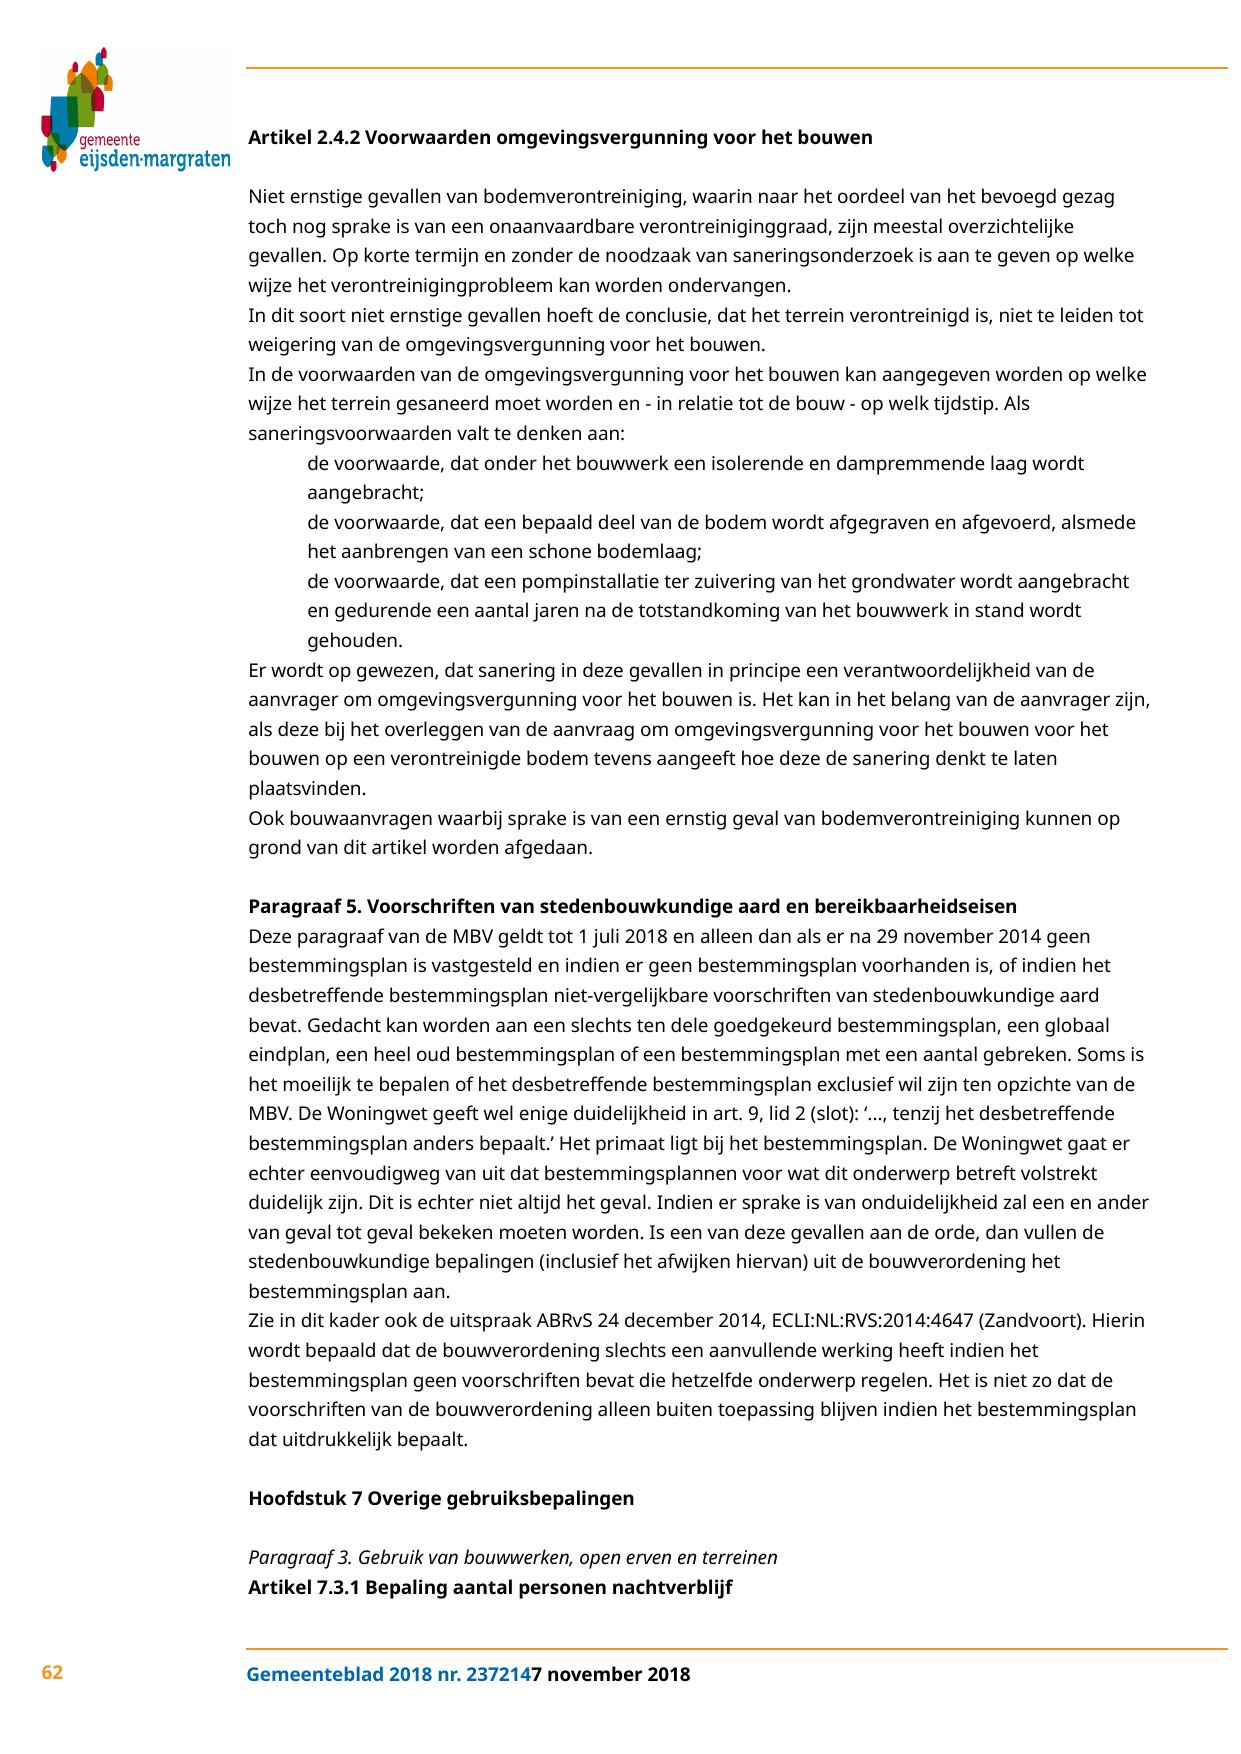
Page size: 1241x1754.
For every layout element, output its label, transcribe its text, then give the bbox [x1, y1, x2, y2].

text Hoofdstuk 7 Overige gebruiksbepalingen [248, 1485, 1152, 1511]
text Artikel 7.3.1 Bepaling aantal personen nachtverblijf [248, 1574, 1152, 1600]
text Paragraaf 5. Voorschriften van stedenbouwkundige aard en bereikbaarheidseisen [248, 893, 1152, 919]
text Deze paragraaf van de MBV geldt tot 1 juli 2018 en alleen dan als er na 29 november 2014 geen bestemmingsplan is vastgesteld en indien er geen bestemmingsplan voorhanden is, of indien het desbetreffende bestemmingsplan niet-vergelijkbare voorschriften van stedenbouwkundige aard bevat. Gedacht kan worden aan een slechts ten dele goedgekeurd bestemmingsplan, een globaal eindplan, een heel oud bestemmingsplan of een bestemmingsplan met een aantal gebreken. Soms is het moeilijk te bepalen of het desbetreffende bestemmingsplan exclusief wil zijn ten opzichte van de MBV. De Woningwet geeft wel enige duidelijkheid in art. 9, lid 2 (slot): ‘..., tenzij het desbetreffende bestemmingsplan anders bepaalt.’ Het primaat ligt bij het bestemmingsplan. De Woningwet gaat er echter eenvoudigweg van uit dat bestemmingsplannen voor wat dit onderwerp betreft volstrekt duidelijk zijn. Dit is echter niet altijd het geval. Indien er sprake is van onduidelijkheid zal een en ander van geval tot geval bekeken moeten worden. Is een van deze gevallen aan de orde, dan vullen de stedenbouwkundige bepalingen (inclusief het afwijken hiervan) uit de bouwverordening het bestemmingsplan aan. [248, 923, 1152, 1304]
list de voorwaarde, dat onder het bouwwerk een isolerende en dampremmende laag wordt aangebracht; [248, 450, 1152, 505]
text Er wordt op gewezen, dat sanering in deze gevallen in principe een verantwoordelijkheid van de aanvrager om omgevingsvergunning voor het bouwen is. Het kan in het belang van de aanvrager zijn, als deze bij het overleggen van de aanvraag om omgevingsvergunning voor het bouwen voor het bouwen op een verontreinigde bodem tevens aangeeft hoe deze de sanering denkt te laten plaatsvinden. [248, 657, 1152, 801]
list de voorwaarde, dat een pompinstallatie ter zuivering van het grondwater wordt aangebracht en gedurende een aantal jaren na de totstandkoming van het bouwwerk in stand wordt gehouden. [248, 568, 1152, 653]
text Niet ernstige gevallen van bodemverontreiniging, waarin naar het oordeel van het bevoegd gezag toch nog sprake is van een onaanvaardbare verontreiniginggraad, zijn meestal overzichtelijke gevallen. Op korte termijn en zonder de noodzaak van saneringsonderzoek is aan te geven op welke wijze het verontreinigingprobleem kan worden ondervangen. [248, 183, 1152, 298]
text Artikel 2.4.2 Voorwaarden omgevingsvergunning voor het bouwen [248, 124, 1152, 150]
list de voorwaarde, dat een bepaald deel van de bodem wordt afgegraven en afgevoerd, alsmede het aanbrengen van een schone bodemlaag; [248, 509, 1152, 564]
text In de voorwaarden van de omgevingsvergunning voor het bouwen kan aangegeven worden op welke wijze het terrein gesaneerd moet worden en - in relatie tot de bouw - op welk tijdstip. Als saneringsvoorwaarden valt te denken aan: [248, 361, 1152, 446]
text Ook bouwaanvragen waarbij sprake is van een ernstig geval van bodemverontreiniging kunnen op grond van dit artikel worden afgedaan. [248, 805, 1152, 860]
picture [41, 47, 231, 172]
text In dit soort niet ernstige gevallen hoeft de conclusie, dat het terrein verontreinigd is, niet te leiden tot weigering van de omgevingsvergunning voor het bouwen. [248, 302, 1152, 357]
text Paragraaf 3. Gebruik van bouwwerken, open erven en terreinen [248, 1544, 1152, 1570]
text Zie in dit kader ook de uitspraak ABRvS 24 december 2014, ECLI:NL:RVS:2014:4647 (Zandvoort). Hierin wordt bepaald dat de bouwverordening slechts een aanvullende werking heeft indien het bestemmingsplan geen voorschriften bevat die hetzelfde onderwerp regelen. Het is niet zo dat de voorschriften van de bouwverordening alleen buiten toepassing blijven indien het bestemmingsplan dat uitdrukkelijk bepaalt. [248, 1308, 1152, 1452]
